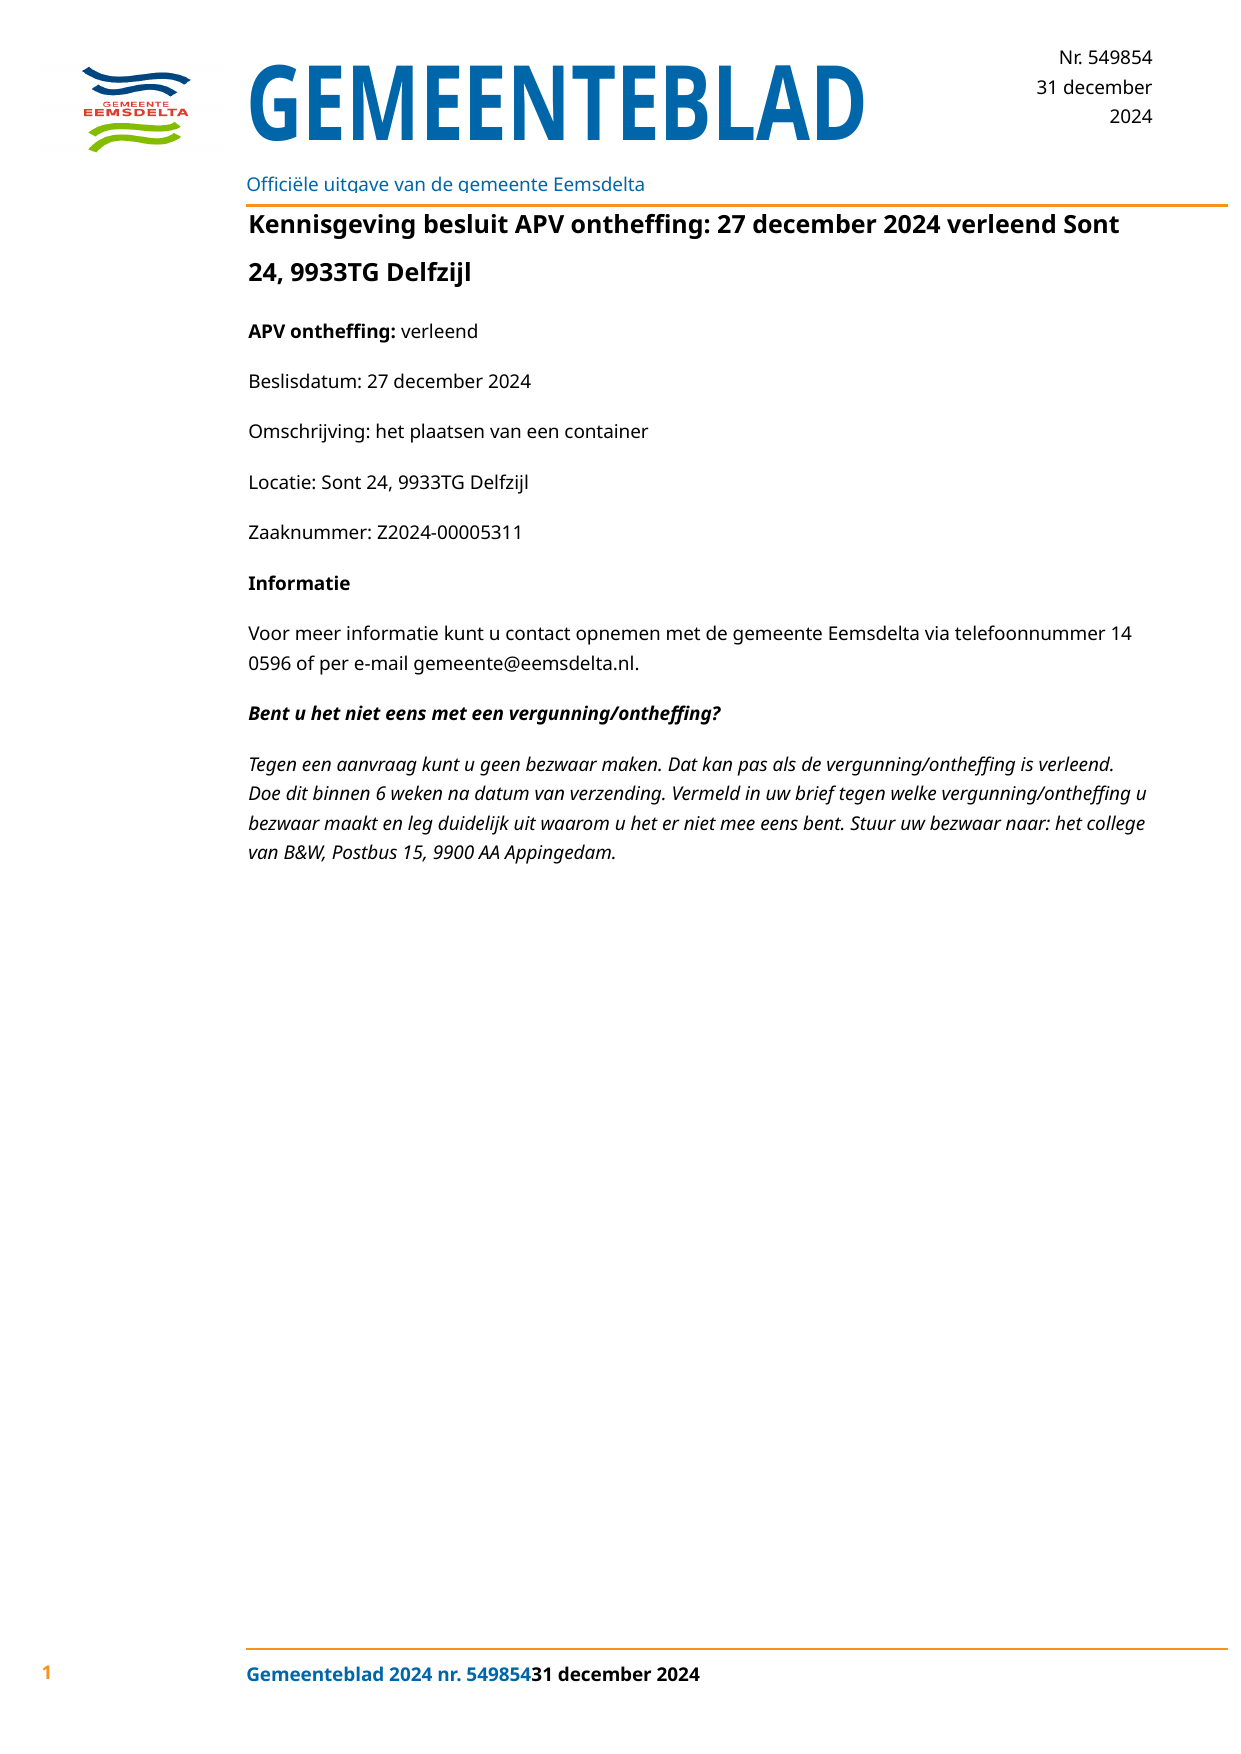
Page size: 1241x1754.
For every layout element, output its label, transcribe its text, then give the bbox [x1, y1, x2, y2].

text Omschrijving: het plaatsen van een container [248, 419, 1152, 444]
text Kennisgeving besluit APV ontheffing: 27 december 2024 verleend Sont 24, 9933TG Delfzijl [248, 207, 1152, 288]
text Bent u het niet eens met een vergunning/ontheffing? [248, 700, 1152, 726]
text Tegen een aanvraag kunt u geen bezwaar maken. Dat kan pas als de vergunning/ontheffing is verleend. Doe dit binnen 6 weken na datum van verzending. Vermeld in uw brief tegen welke vergunning/ontheffing u bezwaar maakt en leg duidelijk uit waarom u het er niet mee eens bent. Stuur uw bezwaar naar: het college van B&W, Postbus 15, 9900 AA Appingedam. [248, 751, 1152, 865]
text APV ontheffing: verleend [248, 318, 1152, 344]
text Locatie: Sont 24, 9933TG Delfzijl [248, 469, 1152, 495]
text Voor meer informatie kunt u contact opnemen met de gemeente Eemsdelta via telefoonnummer 14 0596 of per e-mail gemeente@eemsdelta.nl. [248, 620, 1152, 676]
picture [41, 47, 231, 172]
text Beslisdatum: 27 december 2024 [248, 368, 1152, 394]
text Informatie [248, 570, 1152, 596]
text Zaaknummer: Z2024-00005311 [248, 519, 1152, 545]
